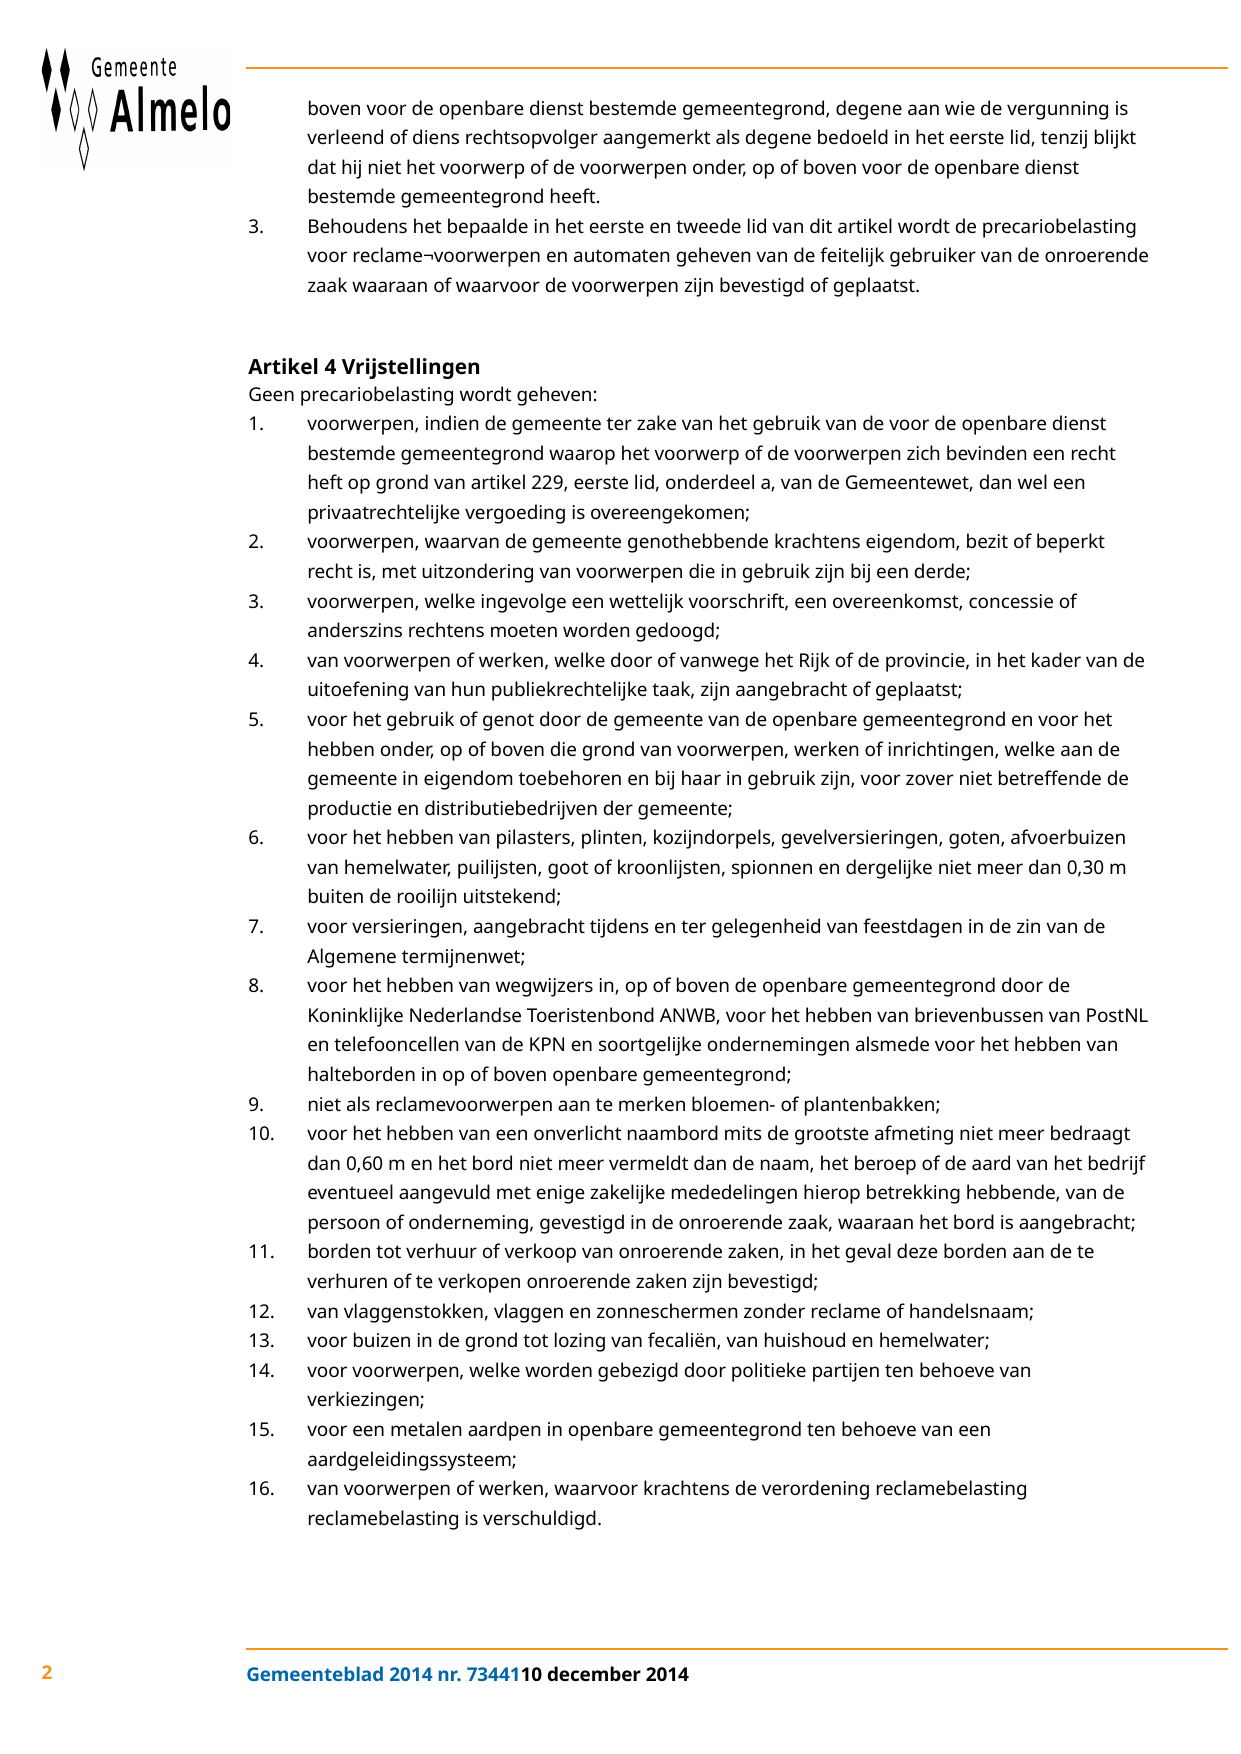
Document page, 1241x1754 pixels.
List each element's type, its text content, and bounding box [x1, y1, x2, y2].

list voor het hebben van een onverlicht naambord mits de grootste afmeting niet meer bedraagt dan 0,60 m en het bord niet meer vermeldt dan de naam, het beroep of de aard van het bedrijf eventueel aangevuld met enige zakelijke mededelingen hierop betrekking hebbende, van de persoon of onderneming, gevestigd in de onroerende zaak, waaraan het bord is aangebracht; [248, 1120, 1152, 1235]
list voor voorwerpen, welke worden gebezigd door politieke partijen ten behoeve van verkiezingen; [248, 1357, 1152, 1412]
text Geen precariobelasting wordt geheven: [248, 381, 1152, 406]
list voor versieringen, aangebracht tijdens en ter gelegenheid van feestdagen in de zin van de Algemene termijnenwet; [248, 913, 1152, 968]
text Artikel 4 Vrijstellingen [248, 352, 1152, 381]
list borden tot verhuur of verkoop van onroerende zaken, in het geval deze borden aan de te verhuren of te verkopen onroerende zaken zijn bevestigd; [248, 1239, 1152, 1294]
list voorwerpen, indien de gemeente ter zake van het gebruik van de voor de openbare dienst bestemde gemeentegrond waarop het voorwerp of de voorwerpen zich bevinden een recht heft op grond van artikel 229, eerste lid, onderdeel a, van de Gemeentewet, dan wel een privaatrechtelijke vergoeding is overeengekomen; [248, 410, 1152, 525]
list van voorwerpen of werken, waarvoor krachtens de verordening reclamebelasting reclamebelasting is verschuldigd. [248, 1475, 1152, 1531]
list van vlaggenstokken, vlaggen en zonneschermen zonder reclame of handelsnaam; [248, 1298, 1152, 1323]
list voor het gebruik of genot door de gemeente van de openbare gemeentegrond en voor het hebben onder, op of boven die grond van voorwerpen, werken of inrichtingen, welke aan de gemeente in eigendom toebehoren en bij haar in gebruik zijn, voor zover niet betreffende de productie en distributiebedrijven der gemeente; [248, 706, 1152, 821]
list van voorwerpen of werken, welke door of vanwege het Rijk of de provincie, in het kader van de uitoefening van hun publiekrechtelijke taak, zijn aangebracht of geplaatst; [248, 647, 1152, 702]
list voor buizen in de grond tot lozing van fecaliën, van huishoud en hemelwater; [248, 1327, 1152, 1353]
list niet als reclamevoorwerpen aan te merken bloemen- of plantenbakken; [248, 1091, 1152, 1116]
list voor een metalen aardpen in openbare gemeentegrond ten behoeve van een aardgeleidingssysteem; [248, 1416, 1152, 1471]
list voorwerpen, welke ingevolge een wettelijk voorschrift, een overeenkomst, concessie of anderszins rechtens moeten worden gedoogd; [248, 588, 1152, 643]
picture [41, 47, 231, 172]
list boven voor de openbare dienst bestemde gemeentegrond, degene aan wie de vergunning is verleend of diens rechtsopvolger aangemerkt als degene bedoeld in het eerste lid, tenzij blijkt dat hij niet het voorwerp of de voorwerpen onder, op of boven voor de openbare dienst bestemde gemeentegrond heeft. [248, 95, 1152, 209]
list voor het hebben van wegwijzers in, op of boven de openbare gemeentegrond door de Koninklijke Nederlandse Toeristenbond ANWB, voor het hebben van brievenbussen van PostNL en telefooncellen van de KPN en soortgelijke ondernemingen alsmede voor het hebben van halteborden in op of boven openbare gemeentegrond; [248, 972, 1152, 1087]
list voor het hebben van pilasters, plinten, kozijndorpels, gevelversieringen, goten, afvoerbuizen van hemelwater, puilijsten, goot of kroonlijsten, spionnen en dergelijke niet meer dan 0,30 m buiten de rooilijn uitstekend; [248, 824, 1152, 909]
list Behoudens het bepaalde in het eerste en tweede lid van dit artikel wordt de precariobelasting voor reclame¬voorwerpen en automaten geheven van de feitelijk gebruiker van de onroerende zaak waaraan of waarvoor de voorwerpen zijn bevestigd of geplaatst. [248, 213, 1152, 298]
list voorwerpen, waarvan de gemeente genothebbende krachtens eigendom, bezit of beperkt recht is, met uitzondering van voorwerpen die in gebruik zijn bij een derde; [248, 529, 1152, 584]
